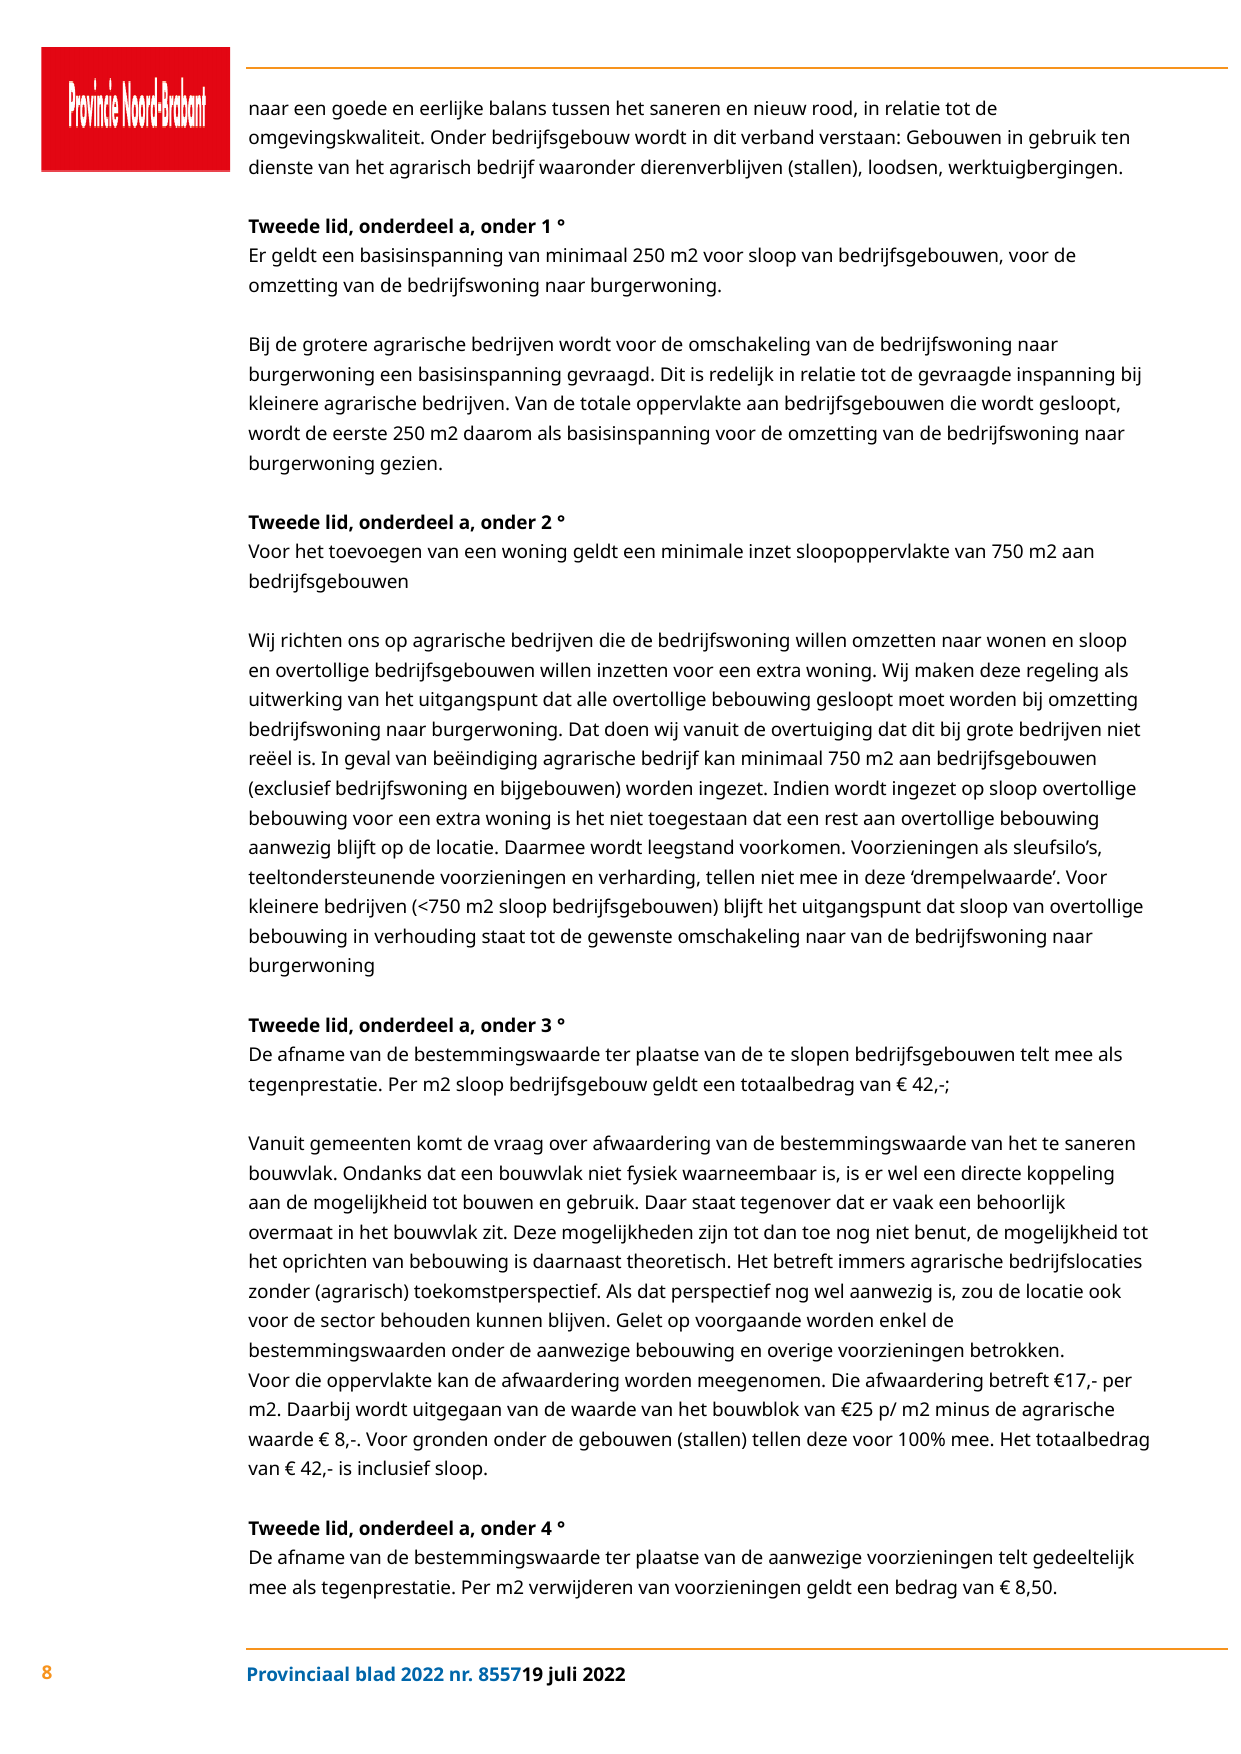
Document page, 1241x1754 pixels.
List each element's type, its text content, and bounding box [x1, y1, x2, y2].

text naar een goede en eerlijke balans tussen het saneren en nieuw rood, in relatie tot de omgevingskwaliteit. Onder bedrijfsgebouw wordt in dit verband verstaan: Gebouwen in gebruik ten dienste van het agrarisch bedrijf waaronder dierenverblijven (stallen), loodsen, werktuigbergingen. [248, 95, 1152, 180]
text Tweede lid, onderdeel a, onder 4 ° [248, 1515, 1152, 1541]
text Vanuit gemeenten komt de vraag over afwaardering van de bestemmingswaarde van het te saneren bouwvlak. Ondanks dat een bouwvlak niet fysiek waarneembaar is, is er wel een directe koppeling aan de mogelijkheid tot bouwen en gebruik. Daar staat tegenover dat er vaak een behoorlijk overmaat in het bouwvlak zit. Deze mogelijkheden zijn tot dan toe nog niet benut, de mogelijkheid tot het oprichten van bebouwing is daarnaast theoretisch. Het betreft immers agrarische bedrijfslocaties zonder (agrarisch) toekomstperspectief. Als dat perspectief nog wel aanwezig is, zou de locatie ook voor de sector behouden kunnen blijven. Gelet op voorgaande worden enkel de bestemmingswaarden onder de aanwezige bebouwing en overige voorzieningen betrokken. [248, 1130, 1152, 1363]
text Voor het toevoegen van een woning geldt een minimale inzet sloopoppervlakte van 750 m2 aan bedrijfsgebouwen [248, 538, 1152, 594]
text De afname van de bestemmingswaarde ter plaatse van de aanwezige voorzieningen telt gedeeltelijk mee als tegenprestatie. Per m2 verwijderen van voorzieningen geldt een bedrag van € 8,50. [248, 1544, 1152, 1600]
picture [41, 47, 231, 172]
text Wij richten ons op agrarische bedrijven die de bedrijfswoning willen omzetten naar wonen en sloop en overtollige bedrijfsgebouwen willen inzetten voor een extra woning. Wij maken deze regeling als uitwerking van het uitgangspunt dat alle overtollige bebouwing gesloopt moet worden bij omzetting bedrijfswoning naar burgerwoning. Dat doen wij vanuit de overtuiging dat dit bij grote bedrijven niet reëel is. In geval van beëindiging agrarische bedrijf kan minimaal 750 m2 aan bedrijfsgebouwen (exclusief bedrijfswoning en bijgebouwen) worden ingezet. Indien wordt ingezet op sloop overtollige bebouwing voor een extra woning is het niet toegestaan dat een rest aan overtollige bebouwing aanwezig blijft op de locatie. Daarmee wordt leegstand voorkomen. Voorzieningen als sleufsilo’s, teeltondersteunende voorzieningen en verharding, tellen niet mee in deze ‘drempelwaarde’. Voor kleinere bedrijven (<750 m2 sloop bedrijfsgebouwen) blijft het uitgangspunt dat sloop van overtollige bebouwing in verhouding staat tot de gewenste omschakeling naar van de bedrijfswoning naar burgerwoning [248, 627, 1152, 978]
text Tweede lid, onderdeel a, onder 1 ° [248, 213, 1152, 239]
text Tweede lid, onderdeel a, onder 2 ° [248, 509, 1152, 535]
text De afname van de bestemmingswaarde ter plaatse van de te slopen bedrijfsgebouwen telt mee als tegenprestatie. Per m2 sloop bedrijfsgebouw geldt een totaalbedrag van € 42,-; [248, 1041, 1152, 1097]
text Tweede lid, onderdeel a, onder 3 ° [248, 1012, 1152, 1038]
text Voor die oppervlakte kan de afwaardering worden meegenomen. Die afwaardering betreft €17,- per m2. Daarbij wordt uitgegaan van de waarde van het bouwblok van €25 p/ m2 minus de agrarische waarde € 8,-. Voor gronden onder de gebouwen (stallen) tellen deze voor 100% mee. Het totaalbedrag van € 42,- is inclusief sloop. [248, 1367, 1152, 1481]
text Er geldt een basisinspanning van minimaal 250 m2 voor sloop van bedrijfsgebouwen, voor de omzetting van de bedrijfswoning naar burgerwoning. [248, 243, 1152, 298]
text Bij de grotere agrarische bedrijven wordt voor de omschakeling van de bedrijfswoning naar burgerwoning een basisinspanning gevraagd. Dit is redelijk in relatie tot de gevraagde inspanning bij kleinere agrarische bedrijven. Van de totale oppervlakte aan bedrijfsgebouwen die wordt gesloopt, wordt de eerste 250 m2 daarom als basisinspanning voor de omzetting van de bedrijfswoning naar burgerwoning gezien. [248, 331, 1152, 476]
